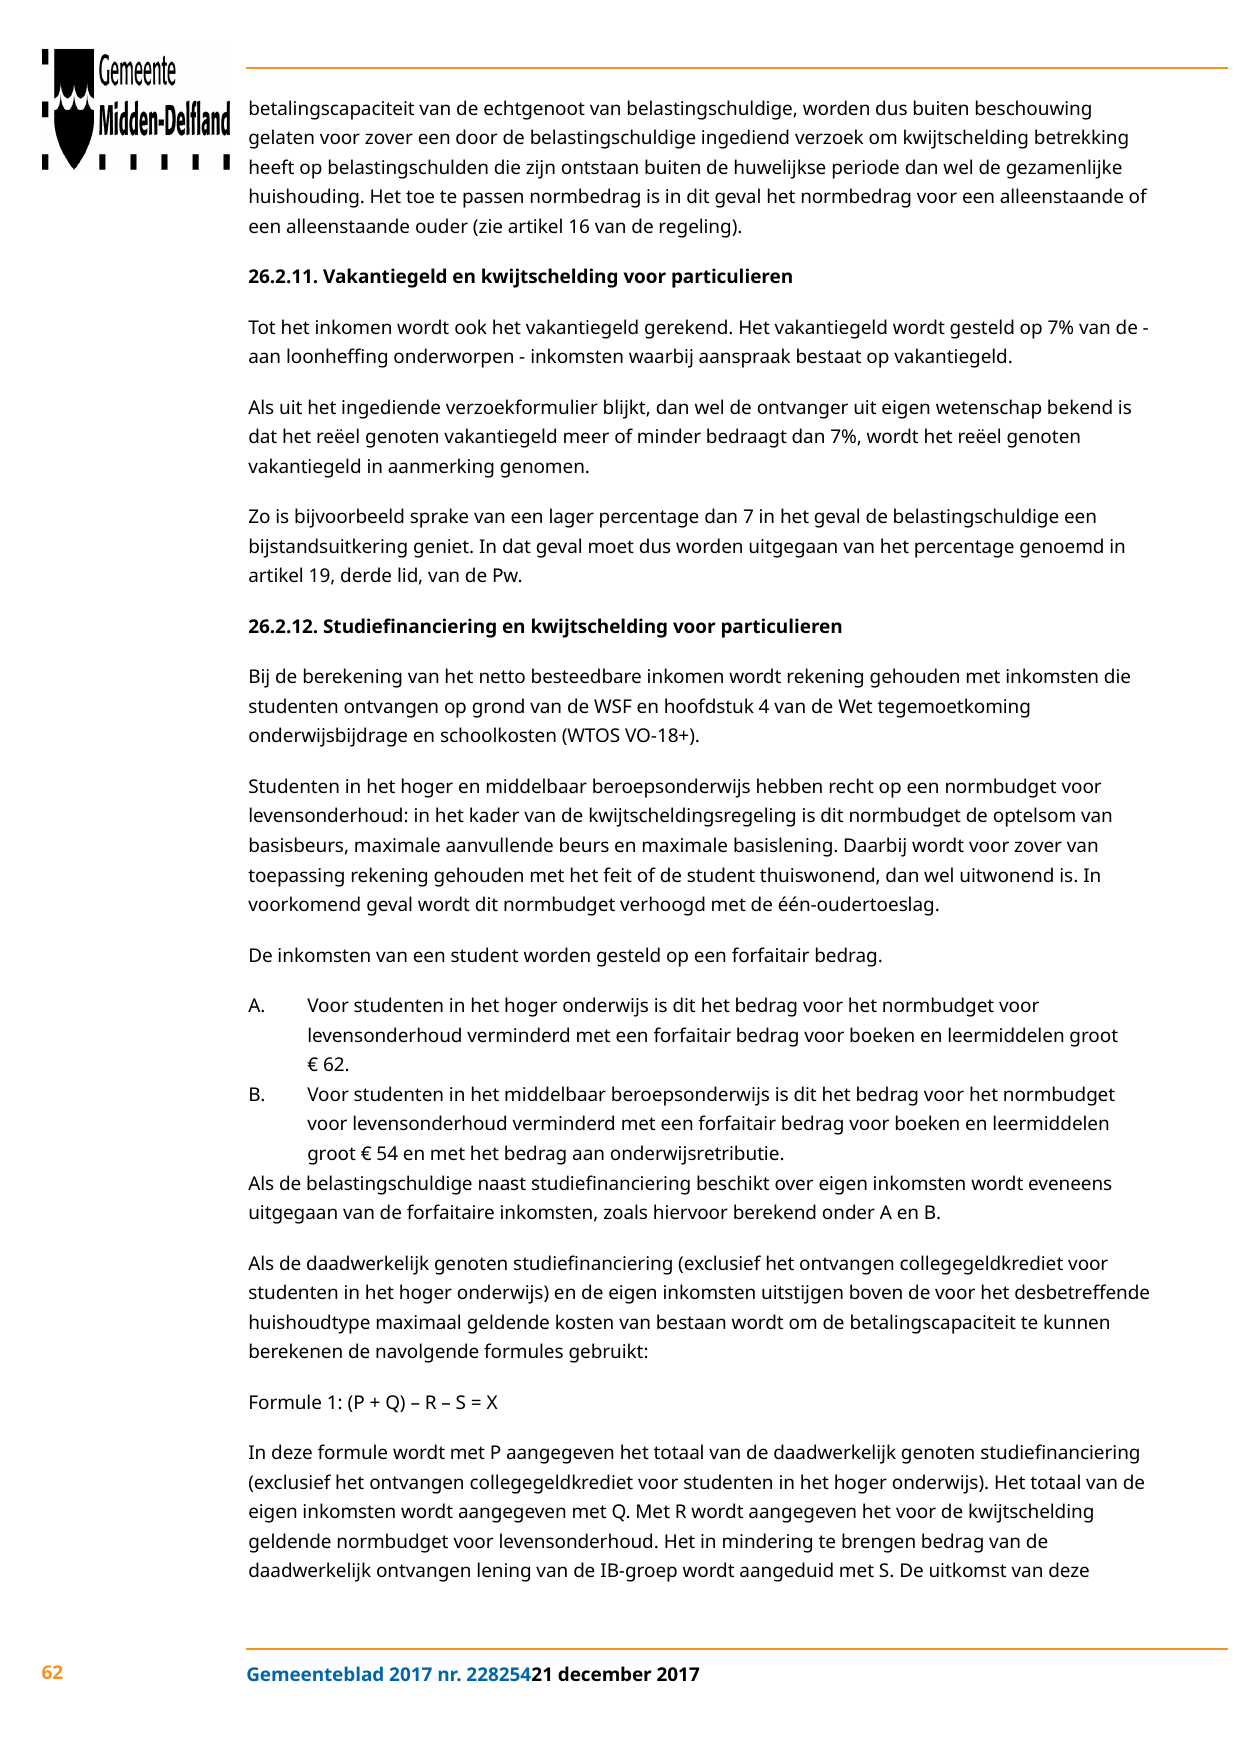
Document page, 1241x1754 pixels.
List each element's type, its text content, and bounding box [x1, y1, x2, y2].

picture [41, 47, 231, 172]
text Als de belastingschuldige naast studiefinanciering beschikt over eigen inkomsten wordt eveneens uitgegaan van de forfaitaire inkomsten, zoals hiervoor berekend onder A en B. [248, 1170, 1152, 1225]
text Studenten in het hoger en middelbaar beroepsonderwijs hebben recht op een normbudget voor levensonderhoud: in het kader van de kwijtscheldingsregeling is dit normbudget de optelsom van basisbeurs, maximale aanvullende beurs en maximale basislening. Daarbij wordt voor zover van toepassing rekening gehouden met het feit of de student thuiswonend, dan wel uitwonend is. In voorkomend geval wordt dit normbudget verhoogd met de één-oudertoeslag. [248, 773, 1152, 917]
text Formule 1: (P + Q) – R – S = X [248, 1389, 1152, 1415]
text De inkomsten van een student worden gesteld op een forfaitair bedrag. [248, 942, 1152, 968]
text Als uit het ingediende verzoekformulier blijkt, dan wel de ontvanger uit eigen wetenschap bekend is dat het reëel genoten vakantiegeld meer of minder bedraagt dan 7%, wordt het reëel genoten vakantiegeld in aanmerking genomen. [248, 394, 1152, 479]
text Tot het inkomen wordt ook het vakantiegeld gerekend. Het vakantiegeld wordt gesteld op 7% van de - aan loonheffing onderworpen - inkomsten waarbij aanspraak bestaat op vakantiegeld. [248, 314, 1152, 369]
text Bij de berekening van het netto besteedbare inkomen wordt rekening gehouden met inkomsten die studenten ontvangen op grond van de WSF en hoofdstuk 4 van de Wet tegemoetkoming onderwijsbijdrage en schoolkosten (WTOS VO-18+). [248, 663, 1152, 748]
text Als de daadwerkelijk genoten studiefinanciering (exclusief het ontvangen collegegeldkrediet voor studenten in het hoger onderwijs) en de eigen inkomsten uitstijgen boven de voor het desbetreffende huishoudtype maximaal geldende kosten van bestaan wordt om de betalingscapaciteit te kunnen berekenen de navolgende formules gebruikt: [248, 1250, 1152, 1364]
text 26.2.12. Studiefinanciering en kwijtschelding voor particulieren [248, 613, 1152, 639]
list Voor studenten in het middelbaar beroepsonderwijs is dit het bedrag voor het normbudget voor levensonderhoud verminderd met een forfaitair bedrag voor boeken en leermiddelen groot € 54 en met het bedrag aan onderwijsretributie. [248, 1081, 1152, 1166]
list Voor studenten in het hoger onderwijs is dit het bedrag voor het normbudget voor levensonderhoud verminderd met een forfaitair bedrag voor boeken en leermiddelen groot € 62. [248, 992, 1152, 1077]
text In deze formule wordt met P aangegeven het totaal van de daadwerkelijk genoten studiefinanciering (exclusief het ontvangen collegegeldkrediet voor studenten in het hoger onderwijs). Het totaal van de eigen inkomsten wordt aangegeven met Q. Met R wordt aangegeven het voor de kwijtschelding geldende normbudget voor levensonderhoud. Het in mindering te brengen bedrag van de daadwerkelijk ontvangen lening van de IB-groep wordt aangeduid met S. De uitkomst van deze [248, 1439, 1152, 1583]
text 26.2.11. Vakantiegeld en kwijtschelding voor particulieren [248, 263, 1152, 289]
text betalingscapaciteit van de echtgenoot van belastingschuldige, worden dus buiten beschouwing gelaten voor zover een door de belastingschuldige ingediend verzoek om kwijtschelding betrekking heeft op belastingschulden die zijn ontstaan buiten de huwelijkse periode dan wel de gezamenlijke huishouding. Het toe te passen normbedrag is in dit geval het normbedrag voor een alleenstaande of een alleenstaande ouder (zie artikel 16 van de regeling). [248, 95, 1152, 239]
text Zo is bijvoorbeeld sprake van een lager percentage dan 7 in het geval de belastingschuldige een bijstandsuitkering geniet. In dat geval moet dus worden uitgegaan van het percentage genoemd in artikel 19, derde lid, van de Pw. [248, 503, 1152, 588]
